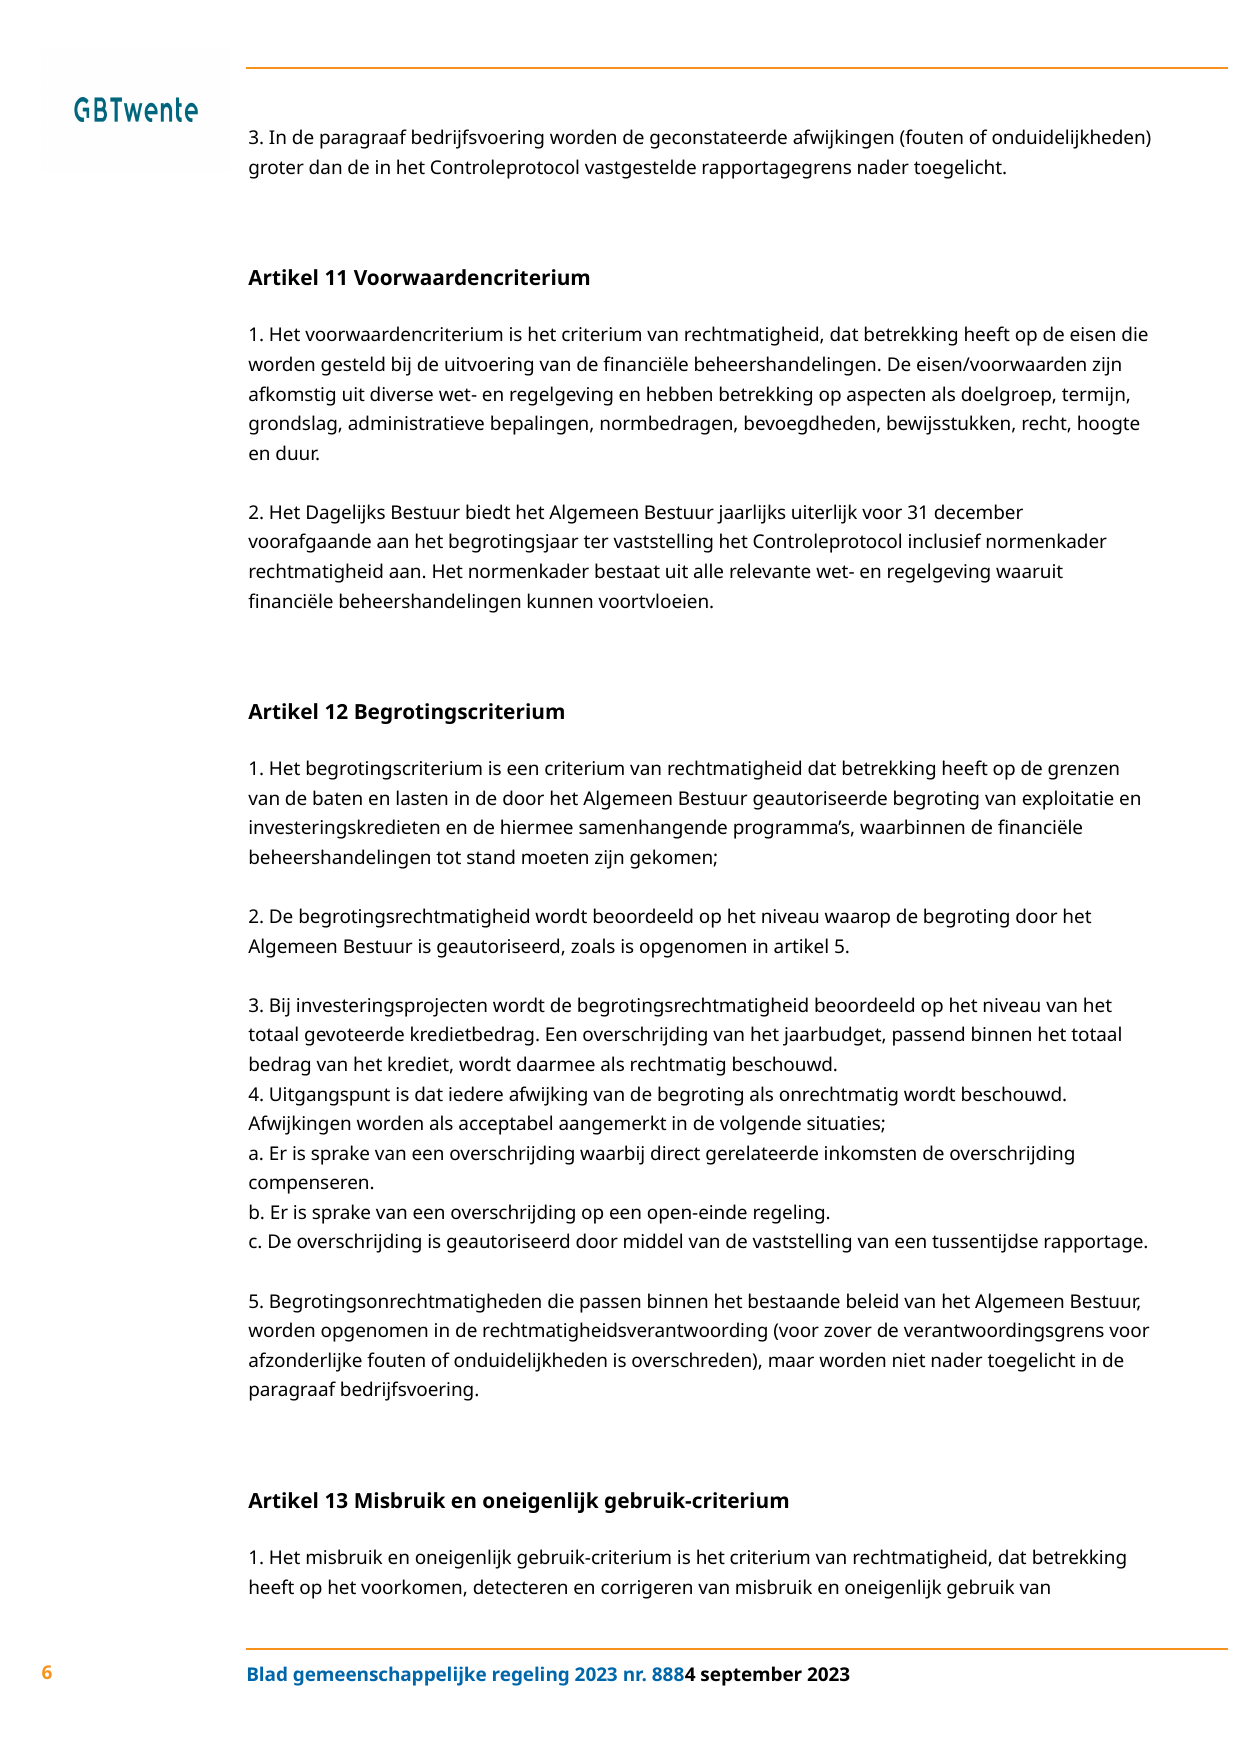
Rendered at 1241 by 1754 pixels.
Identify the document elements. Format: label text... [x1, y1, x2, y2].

text Artikel 13 Misbruik en oneigenlijk gebruik-criterium [248, 1486, 1152, 1515]
text 4. Uitgangspunt is dat iedere afwijking van de begroting als onrechtmatig wordt beschouwd. Afwijkingen worden als acceptabel aangemerkt in de volgende situaties; [248, 1081, 1152, 1136]
picture [41, 47, 231, 172]
text 3. Bij investeringsprojecten wordt de begrotingsrechtmatigheid beoordeeld op het niveau van het totaal gevoteerde kredietbedrag. Een overschrijding van het jaarbudget, passend binnen het totaal bedrag van het krediet, wordt daarmee als rechtmatig beschouwd. [248, 992, 1152, 1077]
text Artikel 12 Begrotingscriterium [248, 697, 1152, 726]
text 1. Het voorwaardencriterium is het criterium van rechtmatigheid, dat betrekking heeft op de eisen die worden gesteld bij de uitvoering van de financiële beheershandelingen. De eisen/voorwaarden zijn afkomstig uit diverse wet- en regelgeving en hebben betrekking op aspecten als doelgroep, termijn, grondslag, administratieve bepalingen, normbedragen, bevoegdheden, bewijsstukken, recht, hoogte en duur. [248, 322, 1152, 466]
text c. De overschrijding is geautoriseerd door middel van de vaststelling van een tussentijdse rapportage. [248, 1229, 1152, 1254]
text 2. Het Dagelijks Bestuur biedt het Algemeen Bestuur jaarlijks uiterlijk voor 31 december voorafgaande aan het begrotingsjaar ter vaststelling het Controleprotocol inclusief normenkader rechtmatigheid aan. Het normenkader bestaat uit alle relevante wet- en regelgeving waaruit financiële beheershandelingen kunnen voortvloeien. [248, 499, 1152, 613]
text 1. Het misbruik en oneigenlijk gebruik-criterium is het criterium van rechtmatigheid, dat betrekking heeft op het voorkomen, detecteren en corrigeren van misbruik en oneigenlijk gebruik van [248, 1544, 1152, 1599]
text 5. Begrotingsonrechtmatigheden die passen binnen het bestaande beleid van het Algemeen Bestuur, worden opgenomen in de rechtmatigheidsverantwoording (voor zover de verantwoordingsgrens voor afzonderlijke fouten of onduidelijkheden is overschreden), maar worden niet nader toegelicht in de paragraaf bedrijfsvoering. [248, 1288, 1152, 1402]
text Artikel 11 Voorwaardencriterium [248, 263, 1152, 292]
text b. Er is sprake van een overschrijding op een open-einde regeling. [248, 1199, 1152, 1225]
text 3. In de paragraaf bedrijfsvoering worden de geconstateerde afwijkingen (fouten of onduidelijkheden) groter dan de in het Controleprotocol vastgestelde rapportagegrens nader toegelicht. [248, 124, 1152, 180]
text 1. Het begrotingscriterium is een criterium van rechtmatigheid dat betrekking heeft op de grenzen van de baten en lasten in de door het Algemeen Bestuur geautoriseerde begroting van exploitatie en investeringskredieten en de hiermee samenhangende programma’s, waarbinnen de financiële beheershandelingen tot stand moeten zijn gekomen; [248, 755, 1152, 870]
text a. Er is sprake van een overschrijding waarbij direct gerelateerde inkomsten de overschrijding compenseren. [248, 1140, 1152, 1195]
text 2. De begrotingsrechtmatigheid wordt beoordeeld op het niveau waarop de begroting door het Algemeen Bestuur is geautoriseerd, zoals is opgenomen in artikel 5. [248, 903, 1152, 959]
